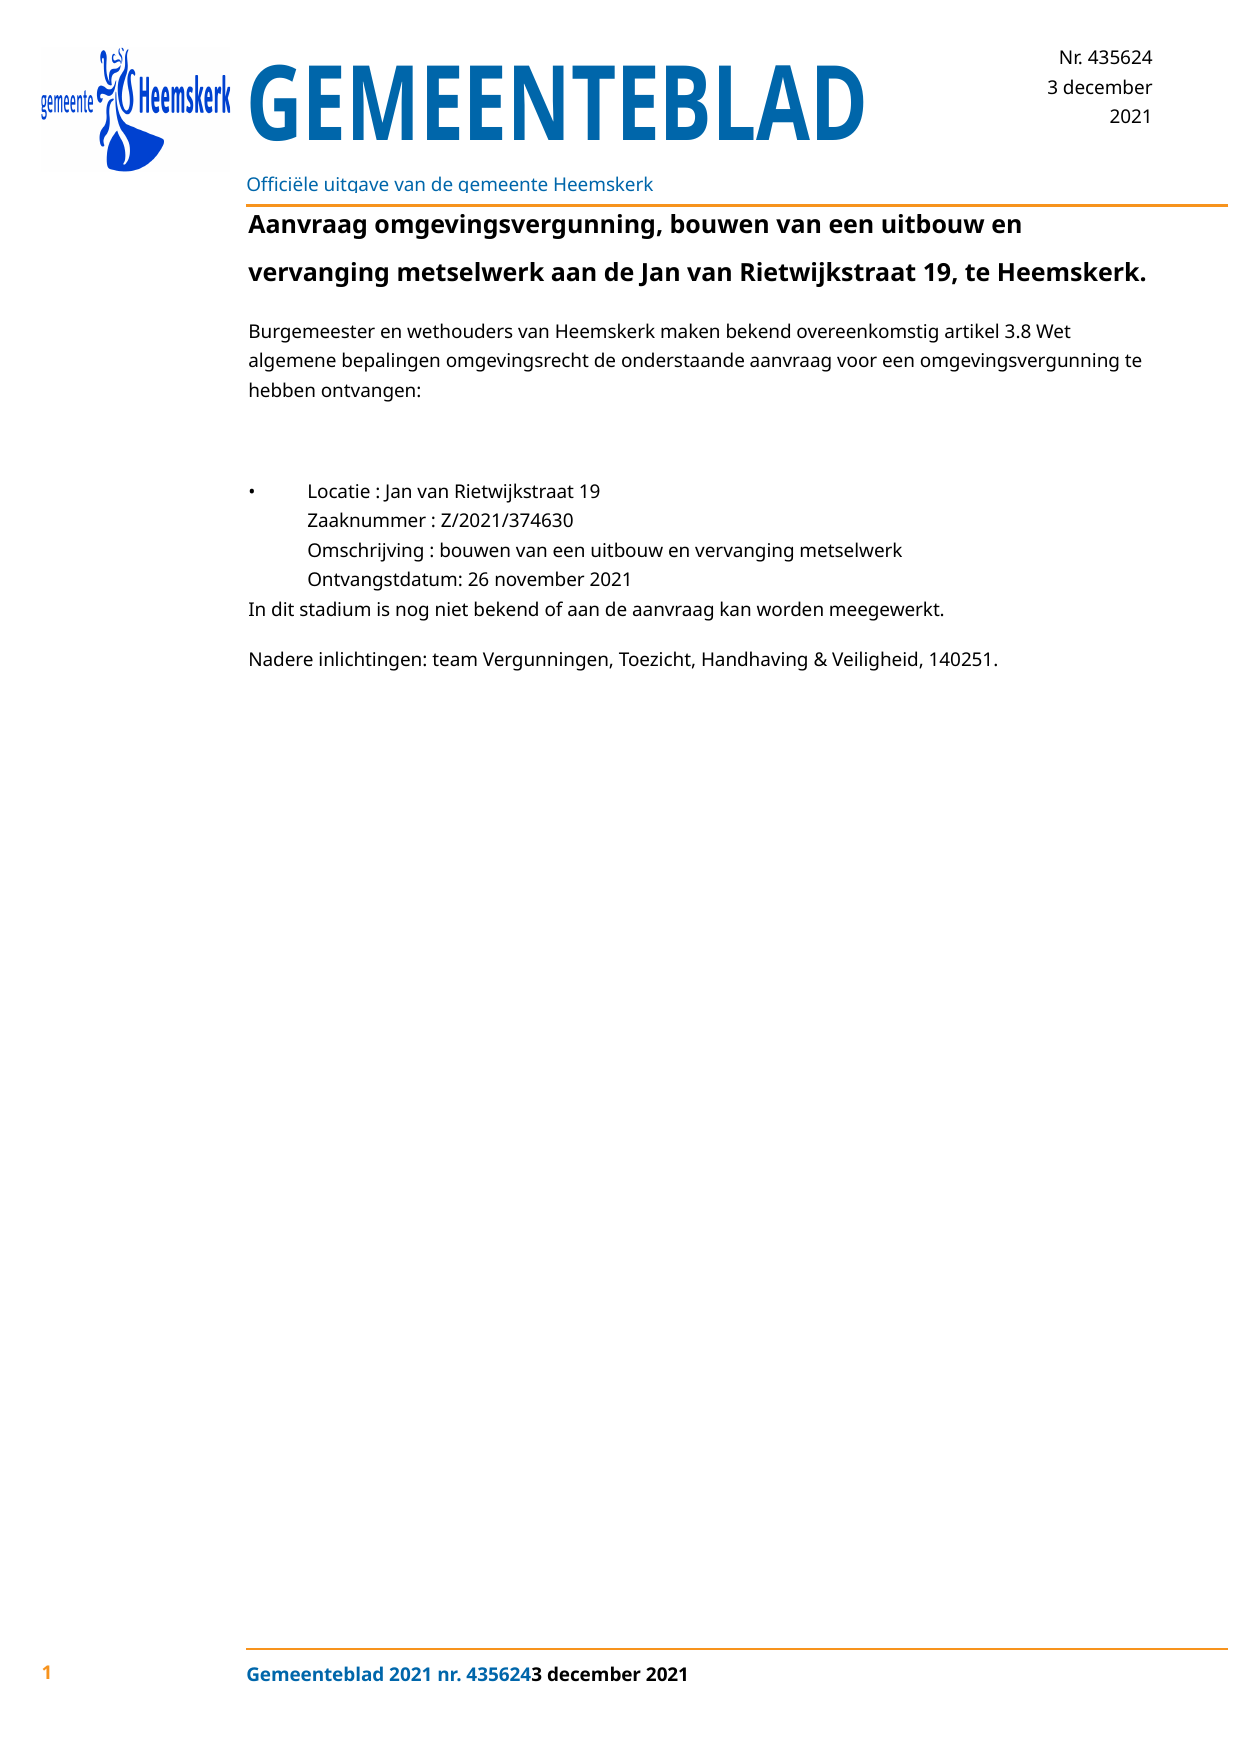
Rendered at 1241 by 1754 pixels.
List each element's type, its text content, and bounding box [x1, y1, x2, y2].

list Ontvangstdatum: 26 november 2021 [248, 567, 1152, 592]
picture [41, 47, 231, 172]
list Zaaknummer : Z/2021/374630 [248, 507, 1152, 533]
text In dit stadium is nog niet bekend of aan de aanvraag kan worden meegewerkt. [248, 596, 1152, 622]
text Nadere inlichtingen: team Vergunningen, Toezicht, Handhaving & Veiligheid, 140251. [248, 647, 1152, 672]
text Burgemeester en wethouders van Heemskerk maken bekend overeenkomstig artikel 3.8 Wet algemene bepalingen omgevingsrecht de onderstaande aanvraag voor een omgevingsvergunning te hebben ontvangen: [248, 318, 1152, 403]
text Aanvraag omgevingsvergunning, bouwen van een uitbouw en vervanging metselwerk aan de Jan van Rietwijkstraat 19, te Heemskerk. [248, 207, 1152, 288]
list Locatie : Jan van Rietwijkstraat 19 [248, 478, 1152, 504]
list Omschrijving : bouwen van een uitbouw en vervanging metselwerk [248, 537, 1152, 563]
